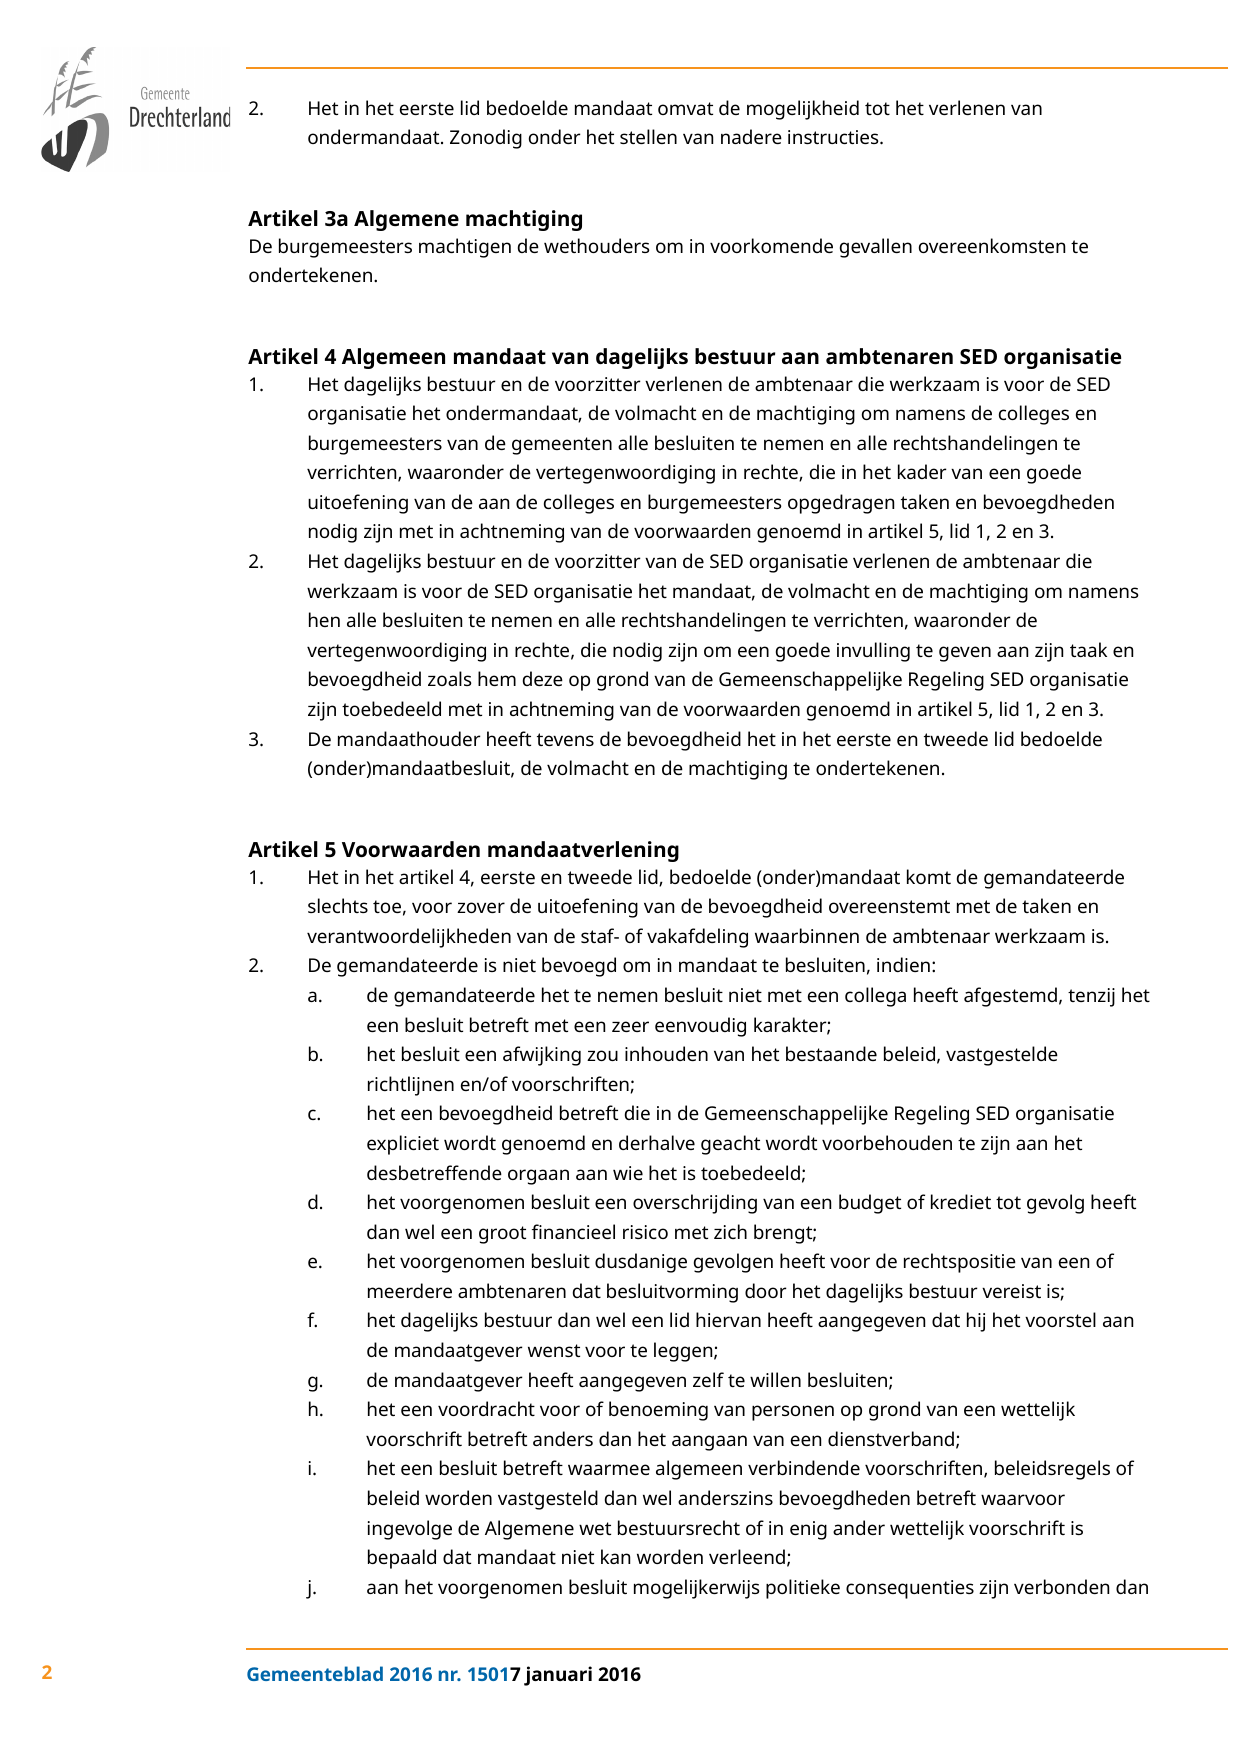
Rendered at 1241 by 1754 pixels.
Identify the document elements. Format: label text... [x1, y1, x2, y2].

list het een voordracht voor of benoeming van personen op grond van een wettelijk voorschrift betreft anders dan het aangaan van een dienstverband; [307, 1396, 1152, 1452]
list het voorgenomen besluit een overschrijding van een budget of krediet tot gevolg heeft dan wel een groot financieel risico met zich brengt; [307, 1189, 1152, 1244]
text Artikel 4 Algemeen mandaat van dagelijks bestuur aan ambtenaren SED organisatie [248, 342, 1152, 371]
list De mandaathouder heeft tevens de bevoegdheid het in het eerste en tweede lid bedoelde (onder)mandaatbesluit, de volmacht en de machtiging te ondertekenen. [248, 726, 1152, 781]
list Het in het artikel 4, eerste en tweede lid, bedoelde (onder)mandaat komt de gemandateerde slechts toe, voor zover de uitoefening van de bevoegdheid overeenstemt met de taken en verantwoordelijkheden van de staf- of vakafdeling waarbinnen de ambtenaar werkzaam is. [248, 864, 1152, 949]
list het besluit een afwijking zou inhouden van het bestaande beleid, vastgestelde richtlijnen en/of voorschriften; [307, 1041, 1152, 1097]
text Artikel 3a Algemene machtiging [248, 204, 1152, 233]
list het een besluit betreft waarmee algemeen verbindende voorschriften, beleidsregels of beleid worden vastgesteld dan wel anderszins bevoegdheden betreft waarvoor ingevolge de Algemene wet bestuursrecht of in enig ander wettelijk voorschrift is bepaald dat mandaat niet kan worden verleend; [307, 1456, 1152, 1570]
list Het in het eerste lid bedoelde mandaat omvat de mogelijkheid tot het verlenen van ondermandaat. Zonodig onder het stellen van nadere instructies. [248, 95, 1152, 150]
list de mandaatgever heeft aangegeven zelf te willen besluiten; [307, 1367, 1152, 1392]
list Het dagelijks bestuur en de voorzitter verlenen de ambtenaar die werkzaam is voor de SED organisatie het ondermandaat, de volmacht en de machtiging om namens de colleges en burgemeesters van de gemeenten alle besluiten te nemen en alle rechtshandelingen te verrichten, waaronder de vertegenwoordiging in rechte, die in het kader van een goede uitoefening van de aan de colleges en burgemeesters opgedragen taken en bevoegdheden nodig zijn met in achtneming van de voorwaarden genoemd in artikel 5, lid 1, 2 en 3. [248, 371, 1152, 544]
picture [41, 47, 231, 172]
list de gemandateerde het te nemen besluit niet met een collega heeft afgestemd, tenzij het een besluit betreft met een zeer eenvoudig karakter; [307, 982, 1152, 1037]
list het voorgenomen besluit dusdanige gevolgen heeft voor de rechtspositie van een of meerdere ambtenaren dat besluitvorming door het dagelijks bestuur vereist is; [307, 1248, 1152, 1304]
list De gemandateerde is niet bevoegd om in mandaat te besluiten, indien: [248, 953, 1152, 978]
list aan het voorgenomen besluit mogelijkerwijs politieke consequenties zijn verbonden dan [307, 1574, 1152, 1599]
list Het dagelijks bestuur en de voorzitter van de SED organisatie verlenen de ambtenaar die werkzaam is voor de SED organisatie het mandaat, de volmacht en de machtiging om namens hen alle besluiten te nemen en alle rechtshandelingen te verrichten, waaronder de vertegenwoordiging in rechte, die nodig zijn om een goede invulling te geven aan zijn taak en bevoegdheid zoals hem deze op grond van de Gemeenschappelijke Regeling SED organisatie zijn toebedeeld met in achtneming van de voorwaarden genoemd in artikel 5, lid 1, 2 en 3. [248, 548, 1152, 722]
list het een bevoegdheid betreft die in de Gemeenschappelijke Regeling SED organisatie expliciet wordt genoemd en derhalve geacht wordt voorbehouden te zijn aan het desbetreffende orgaan aan wie het is toebedeeld; [307, 1101, 1152, 1185]
list het dagelijks bestuur dan wel een lid hiervan heeft aangegeven dat hij het voorstel aan de mandaatgever wenst voor te leggen; [307, 1308, 1152, 1363]
text De burgemeesters machtigen de wethouders om in voorkomende gevallen overeenkomsten te ondertekenen. [248, 233, 1152, 288]
text Artikel 5 Voorwaarden mandaatverlening [248, 835, 1152, 864]
